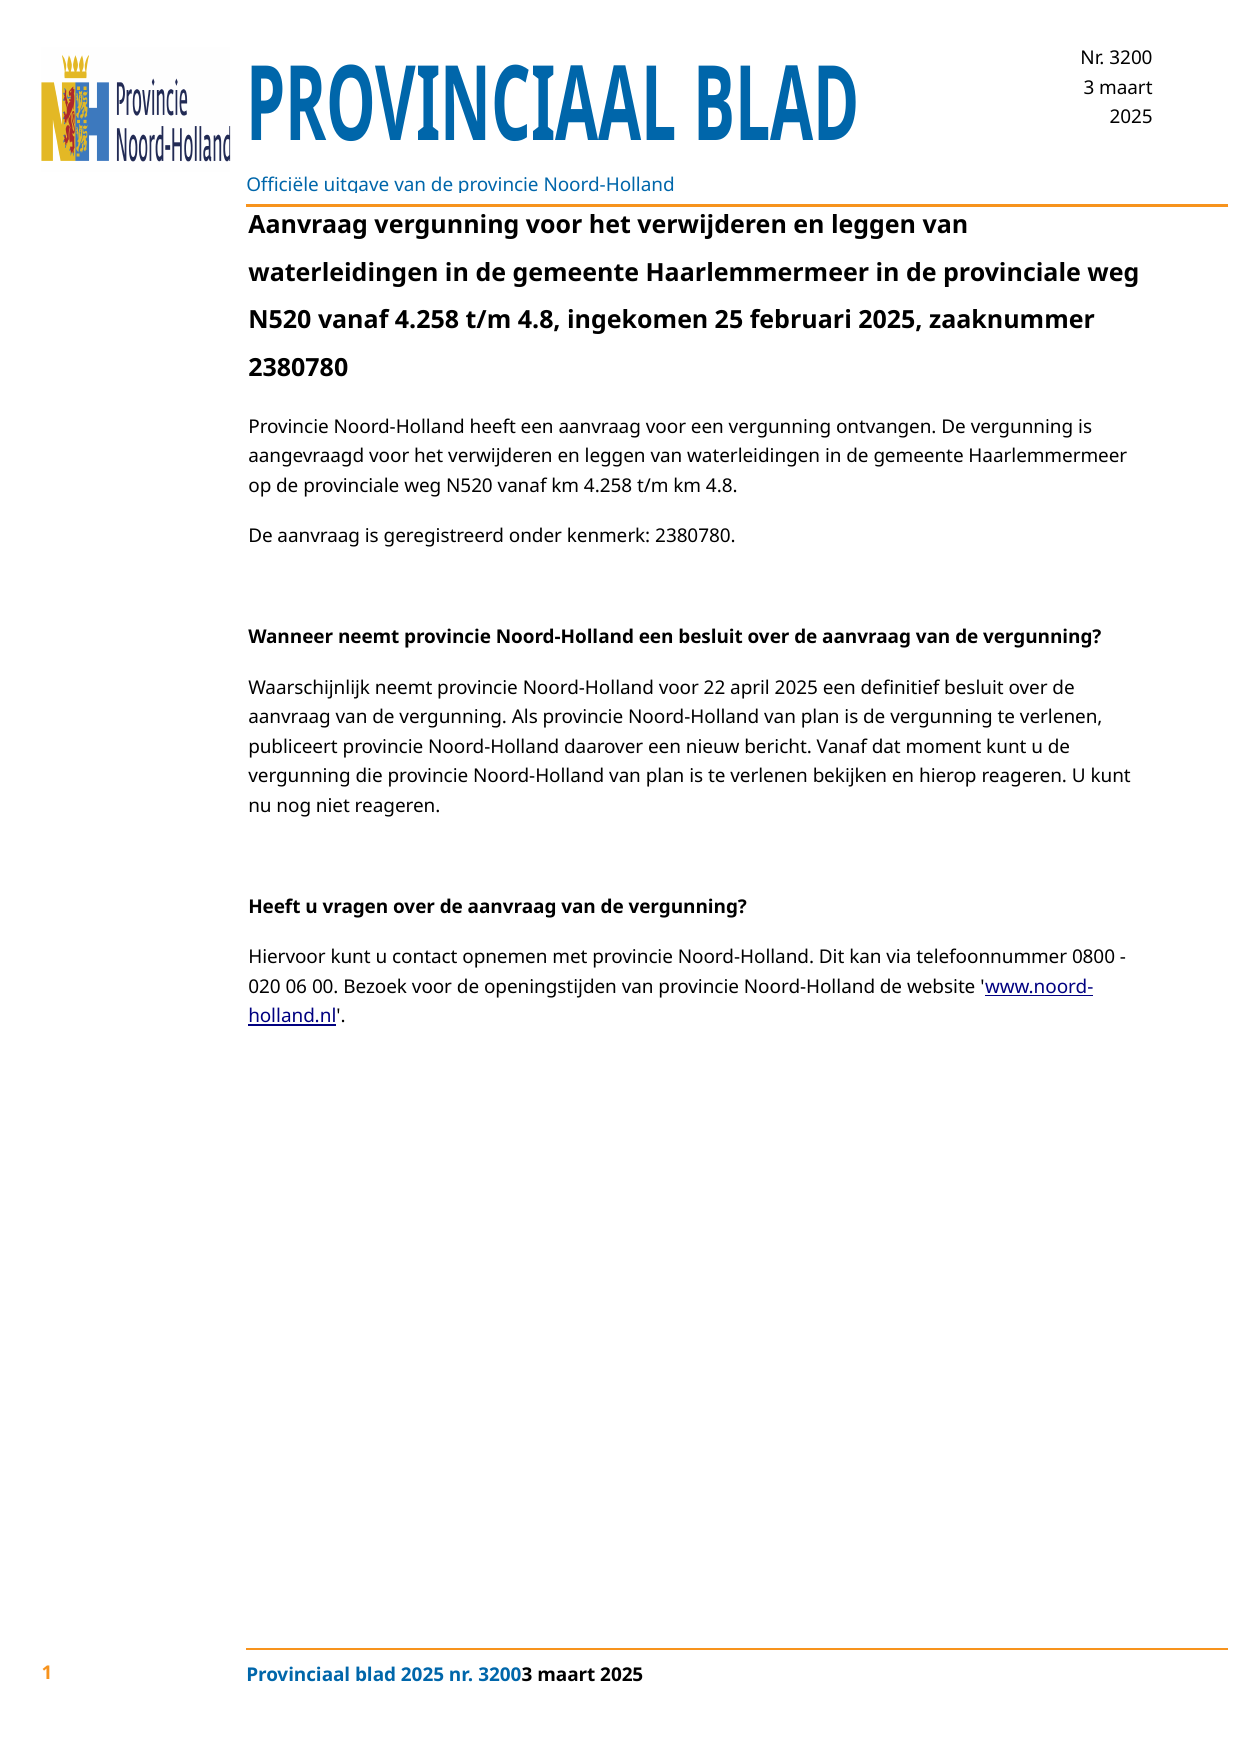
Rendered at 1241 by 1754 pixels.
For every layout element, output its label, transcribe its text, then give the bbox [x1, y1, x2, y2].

picture [41, 47, 231, 172]
text De aanvraag is geregistreerd onder kenmerk: 2380780. [248, 523, 1152, 548]
text Aanvraag vergunning voor het verwijderen en leggen van waterleidingen in de gemeente Haarlemmermeer in de provinciale weg N520 vanaf 4.258 t/m 4.8, ingekomen 25 februari 2025, zaaknummer 2380780 [248, 207, 1152, 384]
text Heeft u vragen over de aanvraag van de vergunning? [248, 893, 1152, 919]
text Waarschijnlijk neemt provincie Noord-Holland voor 22 april 2025 een definitief besluit over de aanvraag van de vergunning. Als provincie Noord-Holland van plan is de vergunning te verlenen, publiceert provincie Noord-Holland daarover een nieuw bericht. Vanaf dat moment kunt u de vergunning die provincie Noord-Holland van plan is te verlenen bekijken en hierop reageren. U kunt nu nog niet reageren. [248, 674, 1152, 818]
text Provincie Noord-Holland heeft een aanvraag voor een vergunning ontvangen. De vergunning is aangevraagd voor het verwijderen en leggen van waterleidingen in de gemeente Haarlemmermeer op de provinciale weg N520 vanaf km 4.258 t/m km 4.8. [248, 413, 1152, 498]
text Wanneer neemt provincie Noord-Holland een besluit over de aanvraag van de vergunning? [248, 623, 1152, 649]
text Hiervoor kunt u contact opnemen met provincie Noord-Holland. Dit kan via telefoonnummer 0800 - 020 06 00. Bezoek voor de openingstijden van provincie Noord-Holland de website 'www.noord-holland.nl'. [248, 943, 1152, 1028]
